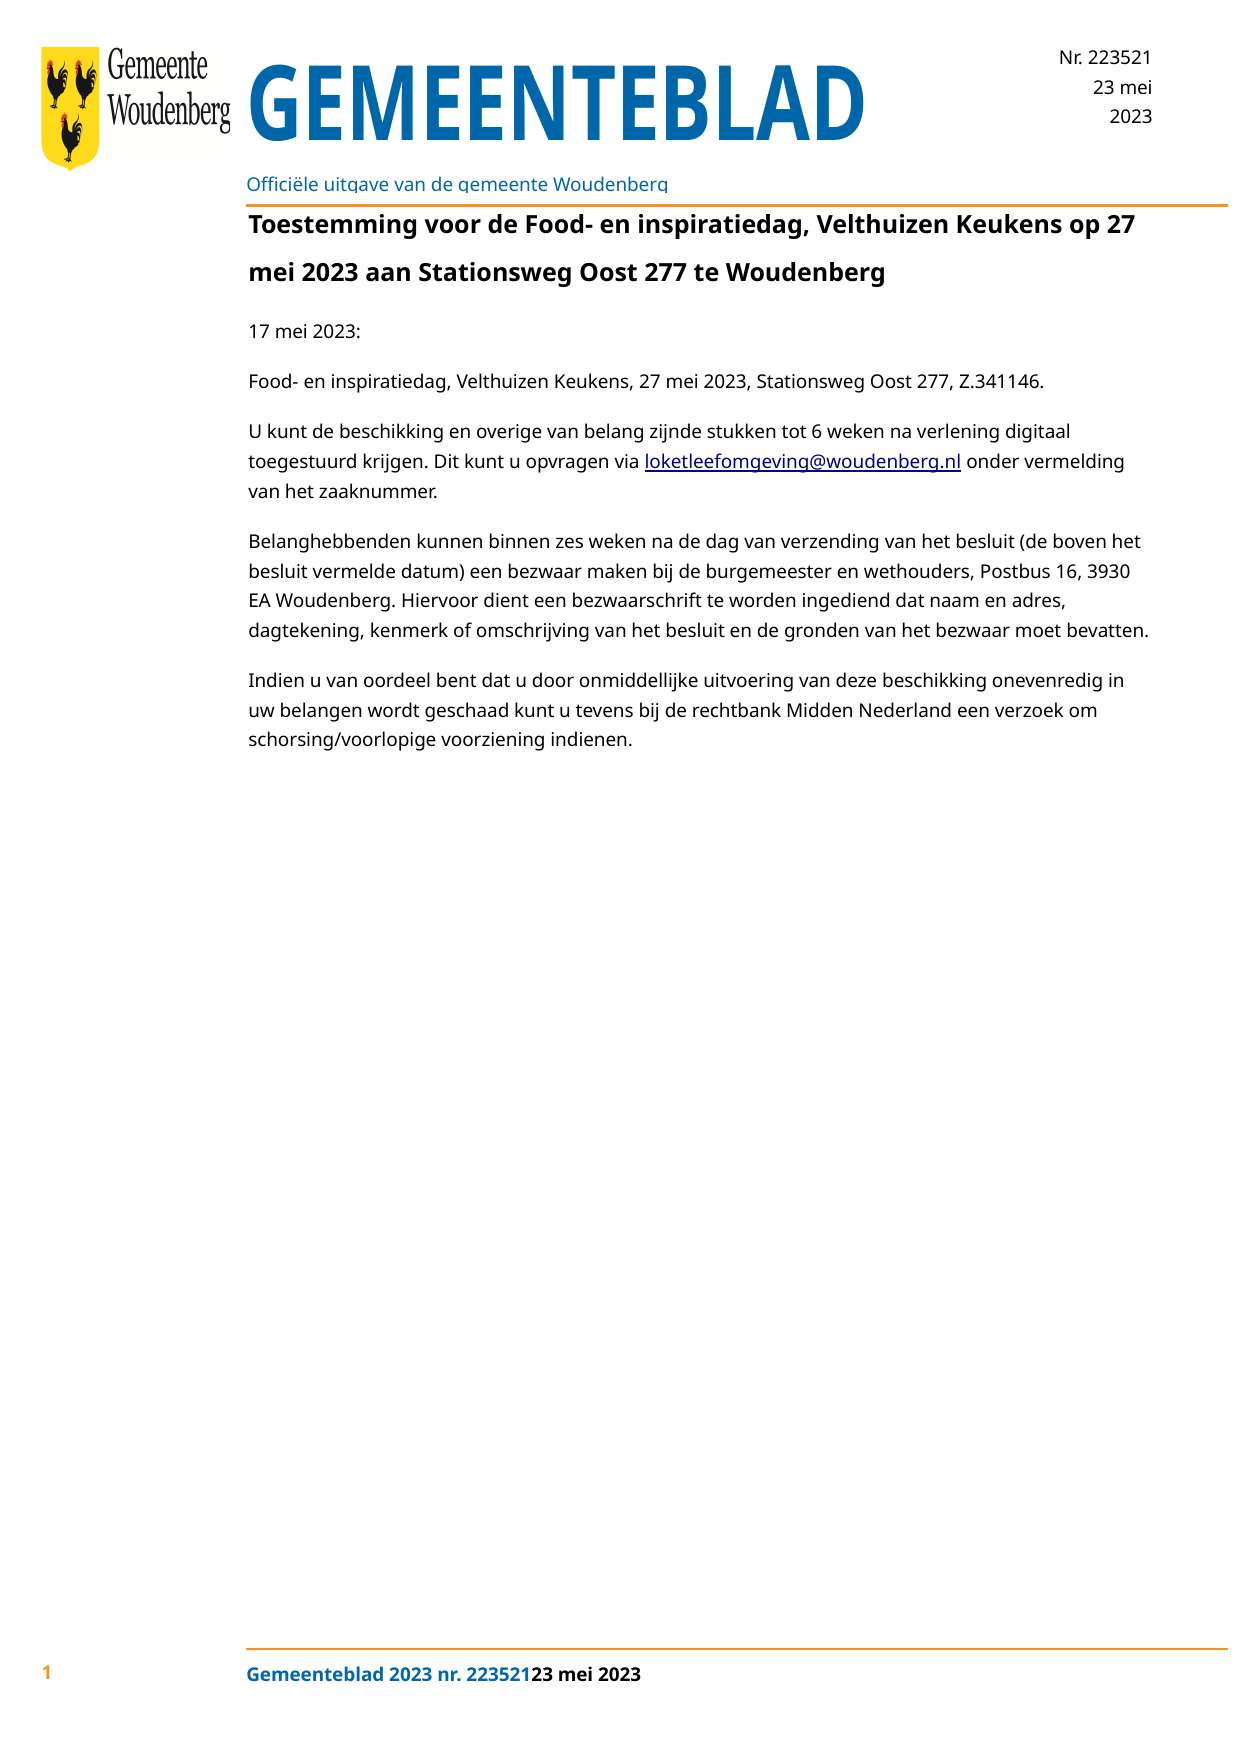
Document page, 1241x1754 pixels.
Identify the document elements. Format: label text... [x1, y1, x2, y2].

picture [41, 47, 231, 172]
text U kunt de beschikking en overige van belang zijnde stukken tot 6 weken na verlening digitaal toegestuurd krijgen. Dit kunt u opvragen via loketleefomgeving@woudenberg.nl onder vermelding van het zaaknummer. [248, 419, 1152, 504]
text Food- en inspiratiedag, Velthuizen Keukens, 27 mei 2023, Stationsweg Oost 277, Z.341146. [248, 368, 1152, 394]
text Toestemming voor de Food- en inspiratiedag, Velthuizen Keukens op 27 mei 2023 aan Stationsweg Oost 277 te Woudenberg [248, 207, 1152, 288]
text 17 mei 2023: [248, 318, 1152, 344]
text Indien u van oordeel bent dat u door onmiddellijke uitvoering van deze beschikking onevenredig in uw belangen wordt geschaad kunt u tevens bij de rechtbank Midden Nederland een verzoek om schorsing/voorlopige voorziening indienen. [248, 667, 1152, 752]
text Belanghebbenden kunnen binnen zes weken na de dag van verzending van het besluit (de boven het besluit vermelde datum) een bezwaar maken bij de burgemeester en wethouders, Postbus 16, 3930 EA Woudenberg. Hiervoor dient een bezwaarschrift te worden ingediend dat naam en adres, dagtekening, kenmerk of omschrijving van het besluit en de gronden van het bezwaar moet bevatten. [248, 528, 1152, 643]
